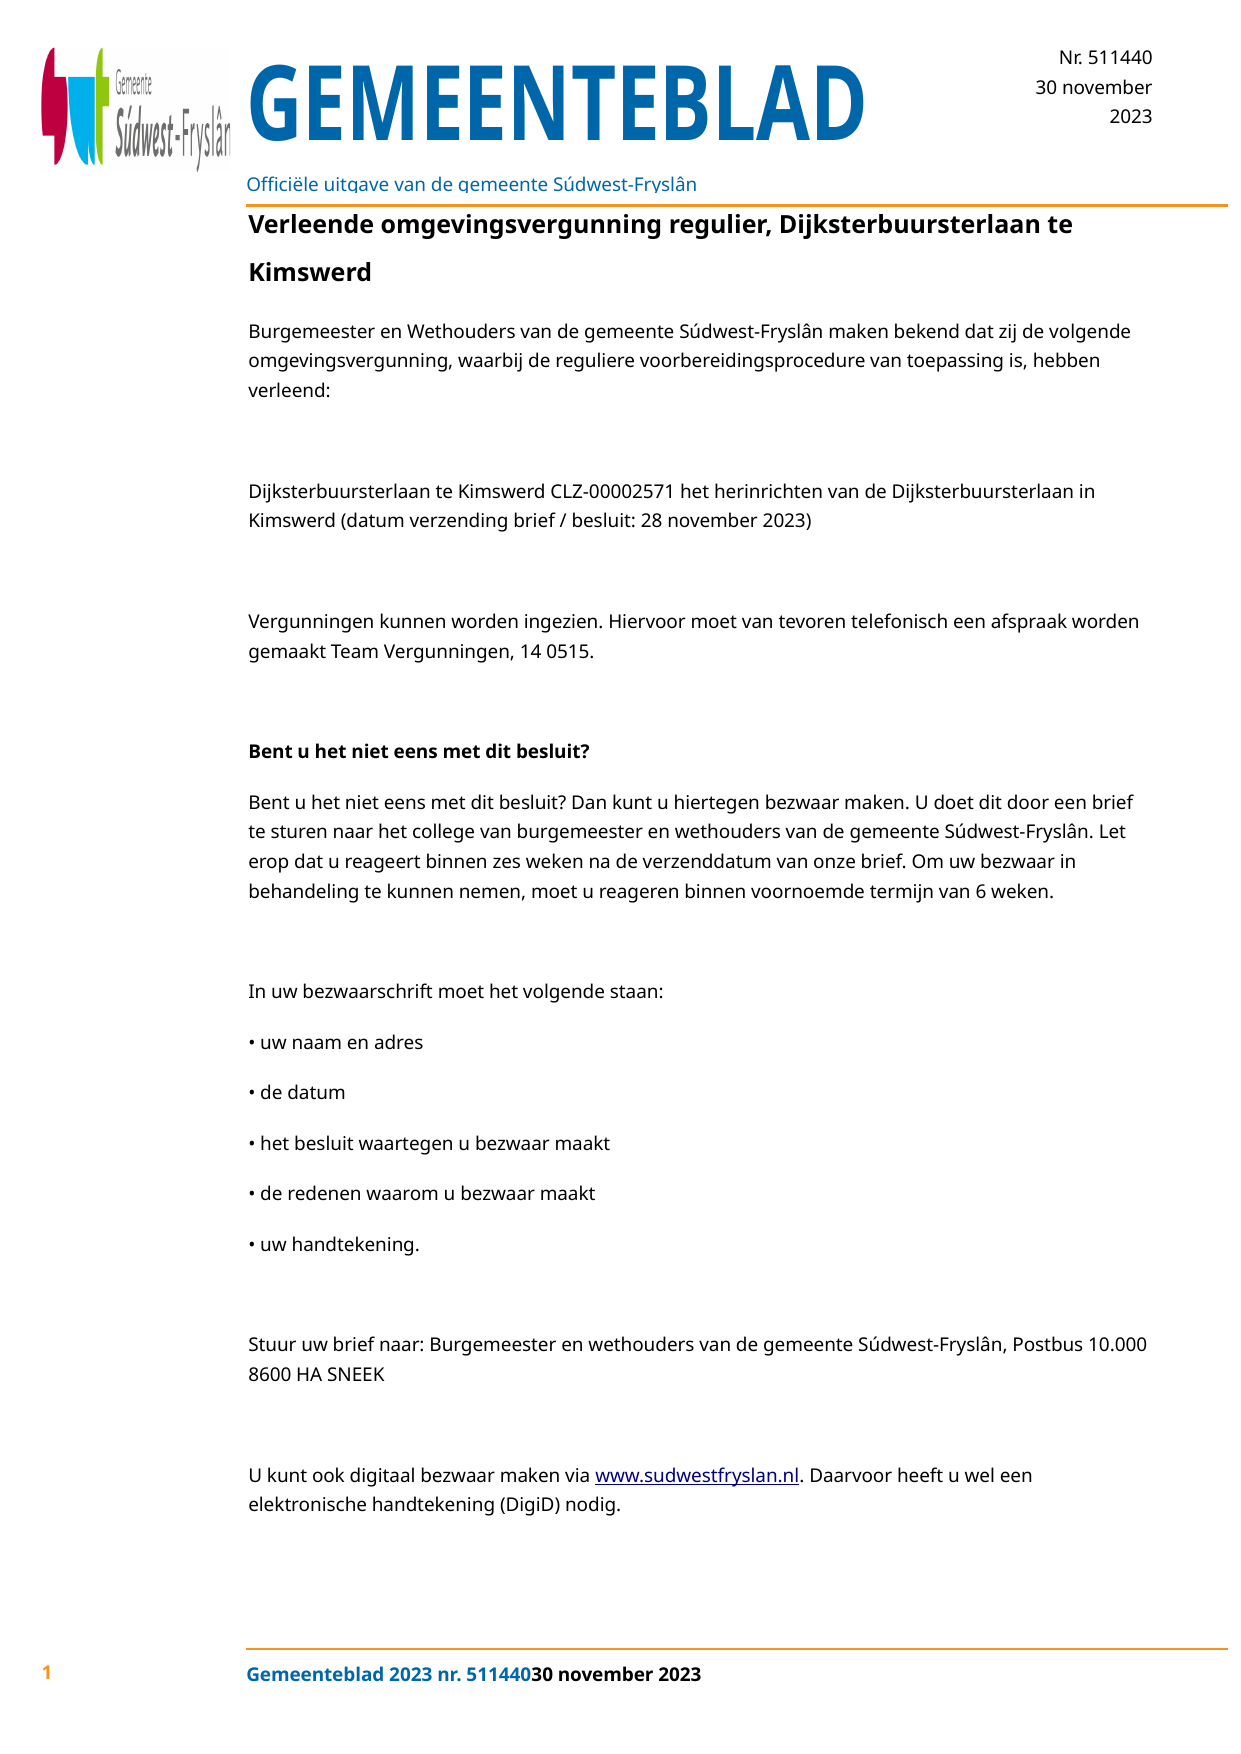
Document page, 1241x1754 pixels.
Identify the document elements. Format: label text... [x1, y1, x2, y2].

text Vergunningen kunnen worden ingezien. Hiervoor moet van tevoren telefonisch een afspraak worden gemaakt Team Vergunningen, 14 0515. [248, 608, 1152, 664]
text Stuur uw brief naar: Burgemeester en wethouders van de gemeente Súdwest-Fryslân, Postbus 10.000 8600 HA SNEEK [248, 1332, 1152, 1387]
text • de redenen waarom u bezwaar maakt [248, 1180, 1152, 1206]
text • de datum [248, 1079, 1152, 1105]
text • uw handtekening. [248, 1231, 1152, 1257]
text Dijksterbuursterlaan te Kimswerd CLZ-00002571 het herinrichten van de Dijksterbuursterlaan in Kimswerd (datum verzending brief / besluit: 28 november 2023) [248, 478, 1152, 533]
text Verleende omgevingsvergunning regulier, Dijksterbuursterlaan te Kimswerd [248, 207, 1152, 288]
text • uw naam en adres [248, 1029, 1152, 1055]
picture [41, 47, 231, 172]
text • het besluit waartegen u bezwaar maakt [248, 1130, 1152, 1156]
text Bent u het niet eens met dit besluit? [248, 739, 1152, 764]
text U kunt ook digitaal bezwaar maken via www.sudwestfryslan.nl. Daarvoor heeft u wel een elektronische handtekening (DigiD) nodig. [248, 1462, 1152, 1517]
text Burgemeester en Wethouders van de gemeente Súdwest-Fryslân maken bekend dat zij de volgende omgevingsvergunning, waarbij de reguliere voorbereidingsprocedure van toepassing is, hebben verleend: [248, 318, 1152, 403]
text Bent u het niet eens met dit besluit? Dan kunt u hiertegen bezwaar maken. U doet dit door een brief te sturen naar het college van burgemeester en wethouders van de gemeente Súdwest-Fryslân. Let erop dat u reageert binnen zes weken na de verzenddatum van onze brief. Om uw bezwaar in behandeling te kunnen nemen, moet u reageren binnen voornoemde termijn van 6 weken. [248, 789, 1152, 904]
text In uw bezwaarschrift moet het volgende staan: [248, 979, 1152, 1004]
